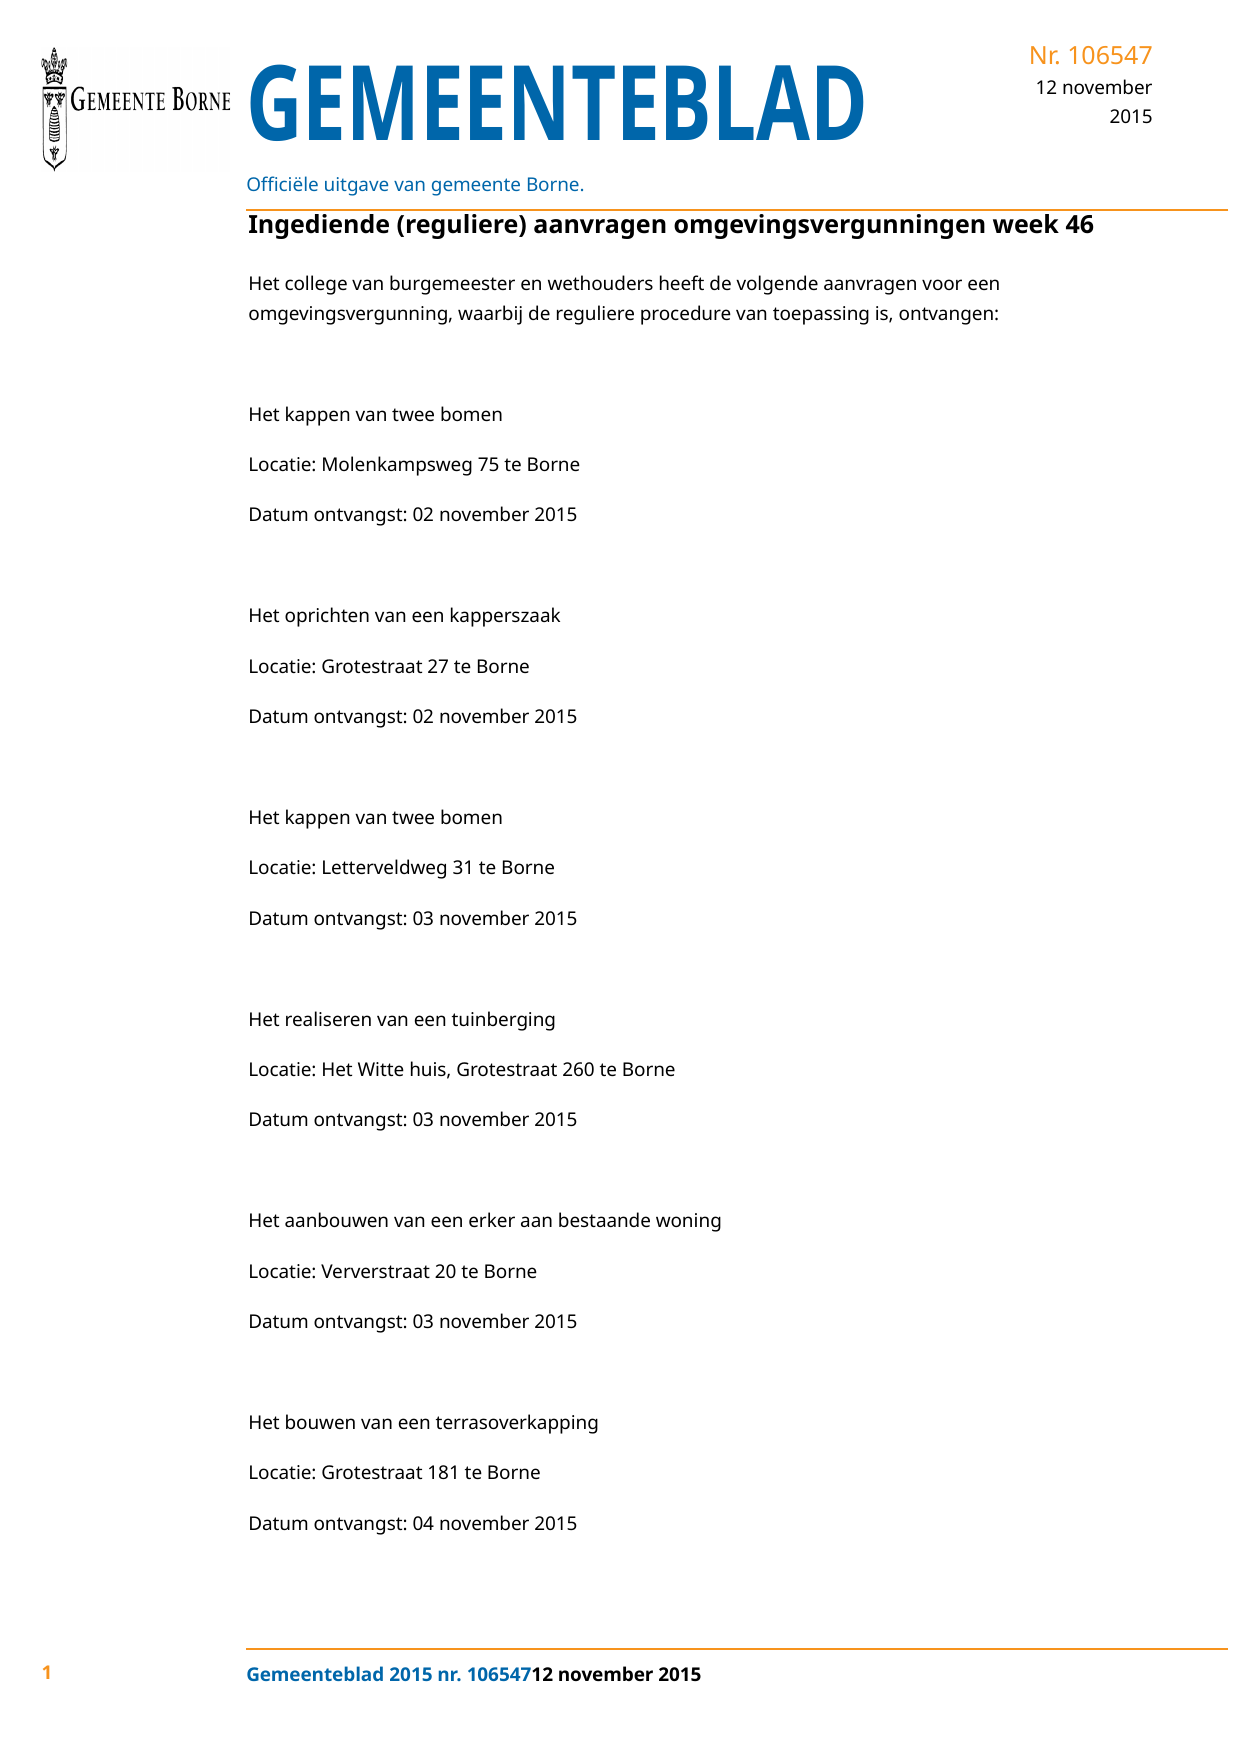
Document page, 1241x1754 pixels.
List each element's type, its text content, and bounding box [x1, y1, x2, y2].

text Locatie: Het Witte huis, Grotestraat 260 te Borne [248, 1056, 1152, 1082]
text Datum ontvangst: 02 november 2015 [248, 502, 1152, 527]
text Het aanbouwen van een erker aan bestaande woning [248, 1207, 1152, 1233]
text Datum ontvangst: 04 november 2015 [248, 1510, 1152, 1536]
text Datum ontvangst: 03 november 2015 [248, 905, 1152, 931]
text Het kappen van twee bomen [248, 804, 1152, 830]
text Locatie: Grotestraat 27 te Borne [248, 653, 1152, 678]
picture [41, 47, 231, 172]
text Het realiseren van een tuinberging [248, 1006, 1152, 1031]
text Locatie: Letterveldweg 31 te Borne [248, 854, 1152, 880]
text Het oprichten van een kapperszaak [248, 602, 1152, 628]
text Het college van burgemeester en wethouders heeft de volgende aanvragen voor een omgevingsvergunning, waarbij de reguliere procedure van toepassing is, ontvangen: [248, 270, 1152, 326]
text Locatie: Grotestraat 181 te Borne [248, 1459, 1152, 1485]
text Het bouwen van een terrasoverkapping [248, 1409, 1152, 1435]
text Datum ontvangst: 03 november 2015 [248, 1107, 1152, 1132]
text Het kappen van twee bomen [248, 401, 1152, 426]
text Locatie: Ververstraat 20 te Borne [248, 1258, 1152, 1283]
text Locatie: Molenkampsweg 75 te Borne [248, 451, 1152, 477]
text Datum ontvangst: 02 november 2015 [248, 703, 1152, 729]
text Ingediende (reguliere) aanvragen omgevingsvergunningen week 46 [248, 211, 1152, 241]
text Datum ontvangst: 03 november 2015 [248, 1308, 1152, 1334]
